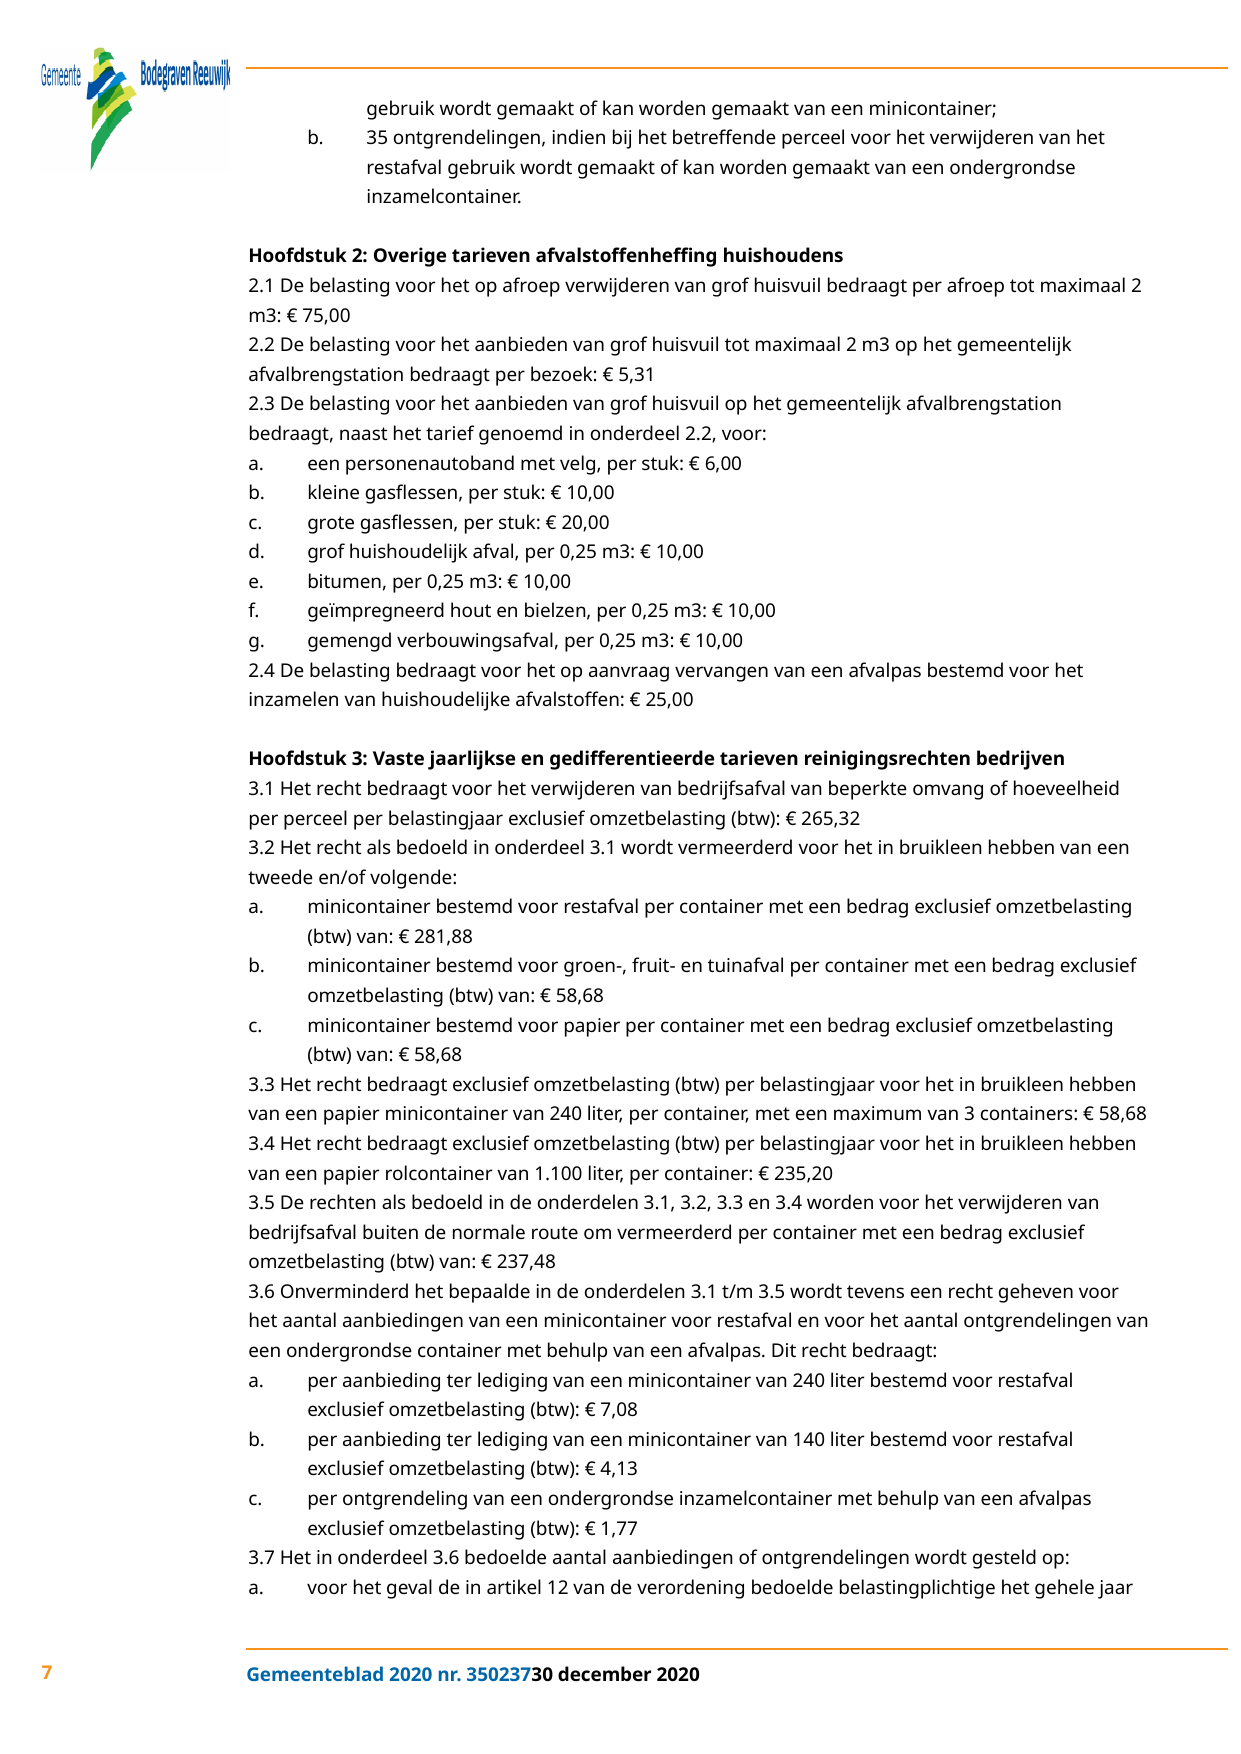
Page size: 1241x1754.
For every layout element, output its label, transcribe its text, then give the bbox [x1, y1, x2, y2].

list per aanbieding ter lediging van een minicontainer van 240 liter bestemd voor restafval exclusief omzetbelasting (btw): € 7,08 [248, 1367, 1152, 1422]
text 3.2 Het recht als bedoeld in onderdeel 3.1 wordt vermeerderd voor het in bruikleen hebben van een tweede en/of volgende: [248, 834, 1152, 890]
list bitumen, per 0,25 m3: € 10,00 [248, 568, 1152, 594]
list grof huishoudelijk afval, per 0,25 m3: € 10,00 [248, 538, 1152, 564]
list voor het geval de in artikel 12 van de verordening bedoelde belastingplichtige het gehele jaar [248, 1574, 1152, 1600]
list per aanbieding ter lediging van een minicontainer van 140 liter bestemd voor restafval exclusief omzetbelasting (btw): € 4,13 [248, 1426, 1152, 1481]
list minicontainer bestemd voor restafval per container met een bedrag exclusief omzetbelasting (btw) van: € 281,88 [248, 893, 1152, 949]
text 3.3 Het recht bedraagt exclusief omzetbelasting (btw) per belastingjaar voor het in bruikleen hebben van een papier minicontainer van 240 liter, per container, met een maximum van 3 containers: € 58,68 [248, 1071, 1152, 1126]
text 2.1 De belasting voor het op afroep verwijderen van grof huisvuil bedraagt per afroep tot maximaal 2 m3: € 75,00 [248, 272, 1152, 328]
list 35 ontgrendelingen, indien bij het betreffende perceel voor het verwijderen van het restafval gebruik wordt gemaakt of kan worden gemaakt van een ondergrondse inzamelcontainer. [307, 124, 1152, 209]
list grote gasflessen, per stuk: € 20,00 [248, 509, 1152, 535]
text 3.4 Het recht bedraagt exclusief omzetbelasting (btw) per belastingjaar voor het in bruikleen hebben van een papier rolcontainer van 1.100 liter, per container: € 235,20 [248, 1130, 1152, 1186]
text 3.7 Het in onderdeel 3.6 bedoelde aantal aanbiedingen of ontgrendelingen wordt gesteld op: [248, 1544, 1152, 1570]
text Hoofdstuk 3: Vaste jaarlijkse en gedifferentieerde tarieven reinigingsrechten bedrijven [248, 746, 1152, 771]
list kleine gasflessen, per stuk: € 10,00 [248, 479, 1152, 505]
picture [41, 47, 231, 172]
text 2.3 De belasting voor het aanbieden van grof huisvuil op het gemeentelijk afvalbrengstation bedraagt, naast het tarief genoemd in onderdeel 2.2, voor: [248, 391, 1152, 446]
text 2.4 De belasting bedraagt voor het op aanvraag vervangen van een afvalpas bestemd voor het inzamelen van huishoudelijke afvalstoffen: € 25,00 [248, 657, 1152, 712]
list gebruik wordt gemaakt of kan worden gemaakt van een minicontainer; [307, 95, 1152, 121]
list geïmpregneerd hout en bielzen, per 0,25 m3: € 10,00 [248, 598, 1152, 623]
list een personenautoband met velg, per stuk: € 6,00 [248, 450, 1152, 476]
text 2.2 De belasting voor het aanbieden van grof huisvuil tot maximaal 2 m3 op het gemeentelijk afvalbrengstation bedraagt per bezoek: € 5,31 [248, 331, 1152, 387]
text 3.1 Het recht bedraagt voor het verwijderen van bedrijfsafval van beperkte omvang of hoeveelheid per perceel per belastingjaar exclusief omzetbelasting (btw): € 265,32 [248, 775, 1152, 831]
list per ontgrendeling van een ondergrondse inzamelcontainer met behulp van een afvalpas exclusief omzetbelasting (btw): € 1,77 [248, 1485, 1152, 1541]
list minicontainer bestemd voor groen-, fruit- en tuinafval per container met een bedrag exclusief omzetbelasting (btw) van: € 58,68 [248, 953, 1152, 1008]
text Hoofdstuk 2: Overige tarieven afvalstoffenheffing huishoudens [248, 243, 1152, 268]
list gemengd verbouwingsafval, per 0,25 m3: € 10,00 [248, 627, 1152, 653]
list minicontainer bestemd voor papier per container met een bedrag exclusief omzetbelasting (btw) van: € 58,68 [248, 1012, 1152, 1067]
text 3.6 Onverminderd het bepaalde in de onderdelen 3.1 t/m 3.5 wordt tevens een recht geheven voor het aantal aanbiedingen van een minicontainer voor restafval en voor het aantal ontgrendelingen van een ondergrondse container met behulp van een afvalpas. Dit recht bedraagt: [248, 1278, 1152, 1363]
text 3.5 De rechten als bedoeld in de onderdelen 3.1, 3.2, 3.3 en 3.4 worden voor het verwijderen van bedrijfsafval buiten de normale route om vermeerderd per container met een bedrag exclusief omzetbelasting (btw) van: € 237,48 [248, 1189, 1152, 1274]
